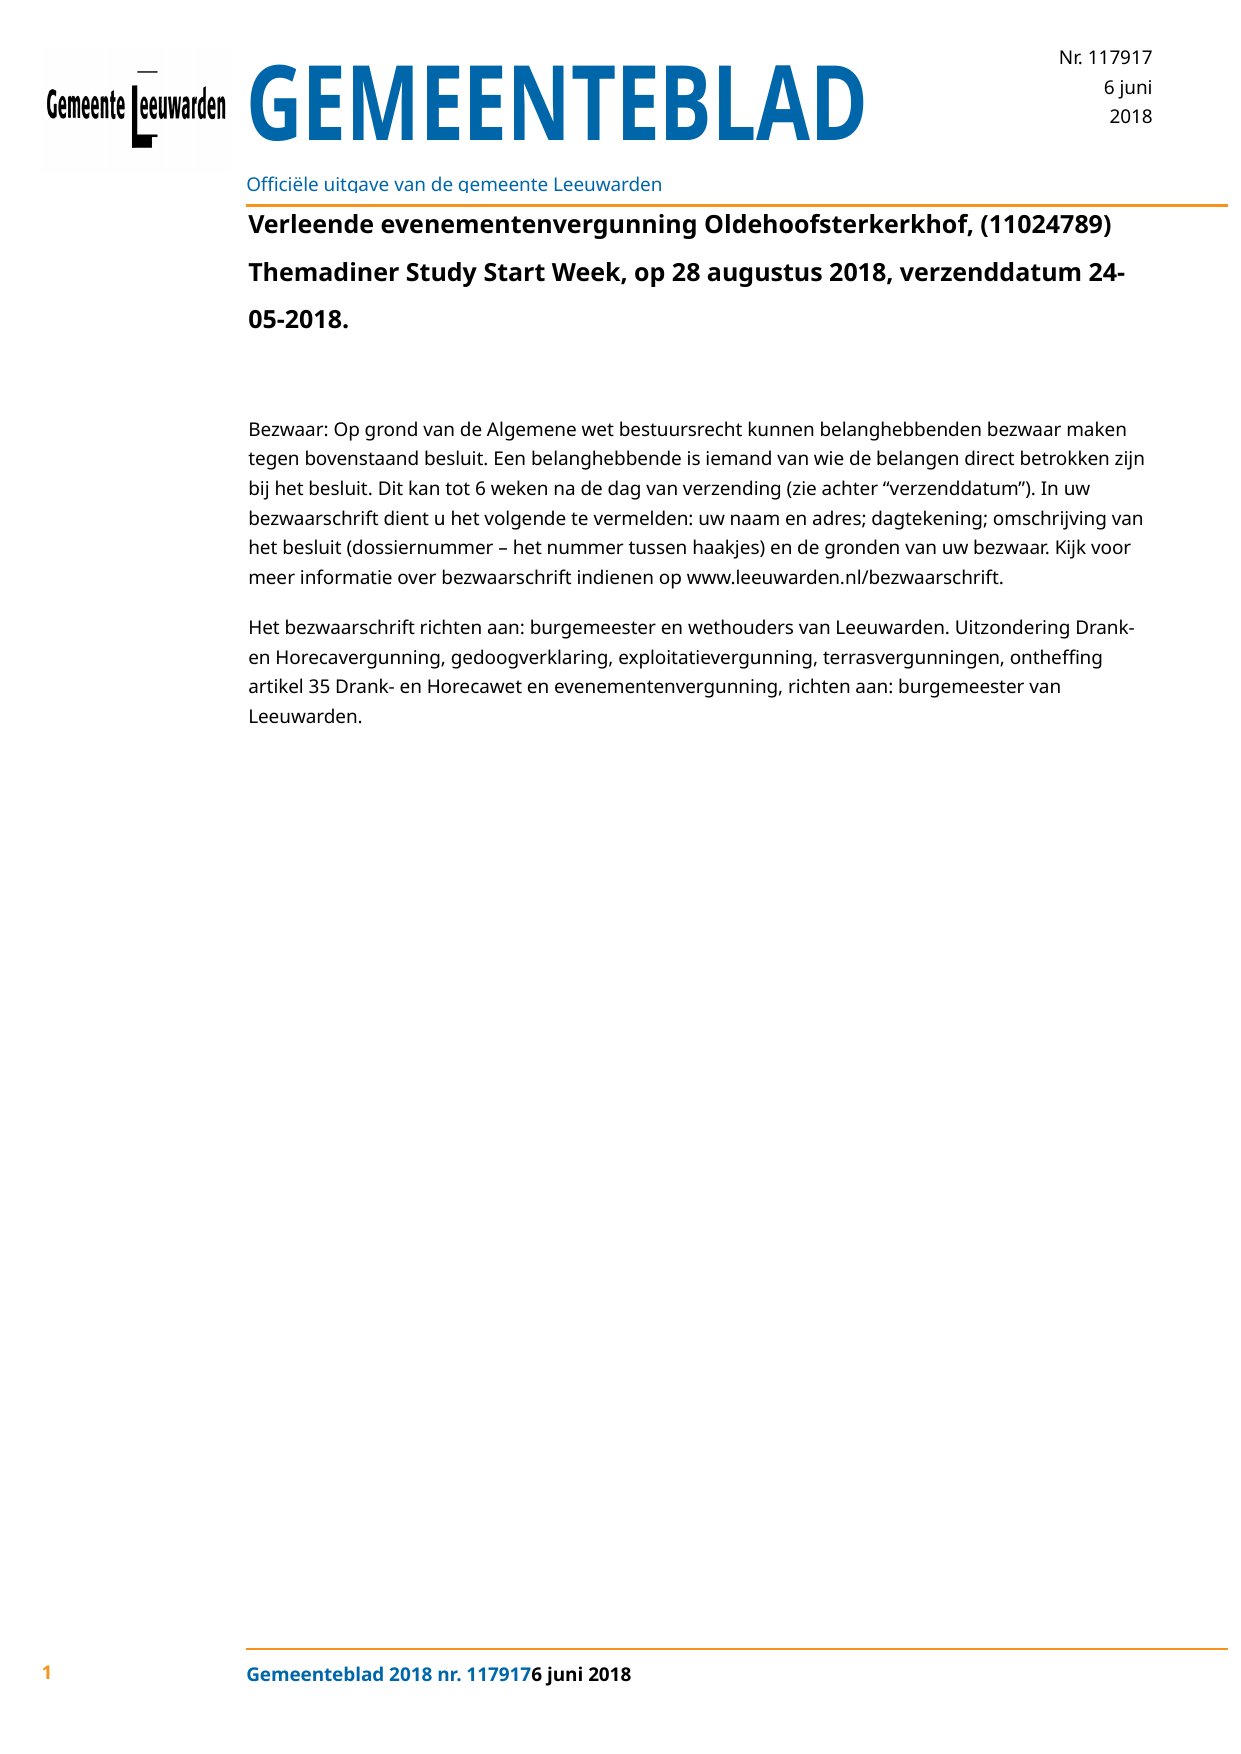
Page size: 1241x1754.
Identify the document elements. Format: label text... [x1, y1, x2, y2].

text Het bezwaarschrift richten aan: burgemeester en wethouders van Leeuwarden. Uitzondering Drank- en Horecavergunning, gedoogverklaring, exploitatievergunning, terrasvergunningen, ontheffing artikel 35 Drank- en Horecawet en evenementenvergunning, richten aan: burgemeester van Leeuwarden. [248, 614, 1152, 729]
text Bezwaar: Op grond van de Algemene wet bestuursrecht kunnen belanghebbenden bezwaar maken tegen bovenstaand besluit. Een belanghebbende is iemand van wie de belangen direct betrokken zijn bij het besluit. Dit kan tot 6 weken na de dag van verzending (zie achter “verzenddatum”). In uw bezwaarschrift dient u het volgende te vermelden: uw naam en adres; dagtekening; omschrijving van het besluit (dossiernummer – het nummer tussen haakjes) en de gronden van uw bezwaar. Kijk voor meer informatie over bezwaarschrift indienen op www.leeuwarden.nl/bezwaarschrift. [248, 416, 1152, 589]
picture [41, 47, 231, 172]
text Verleende evenementenvergunning Oldehoofsterkerkhof, (11024789) Themadiner Study Start Week, op 28 augustus 2018, verzenddatum 24-05-2018. [248, 207, 1152, 336]
